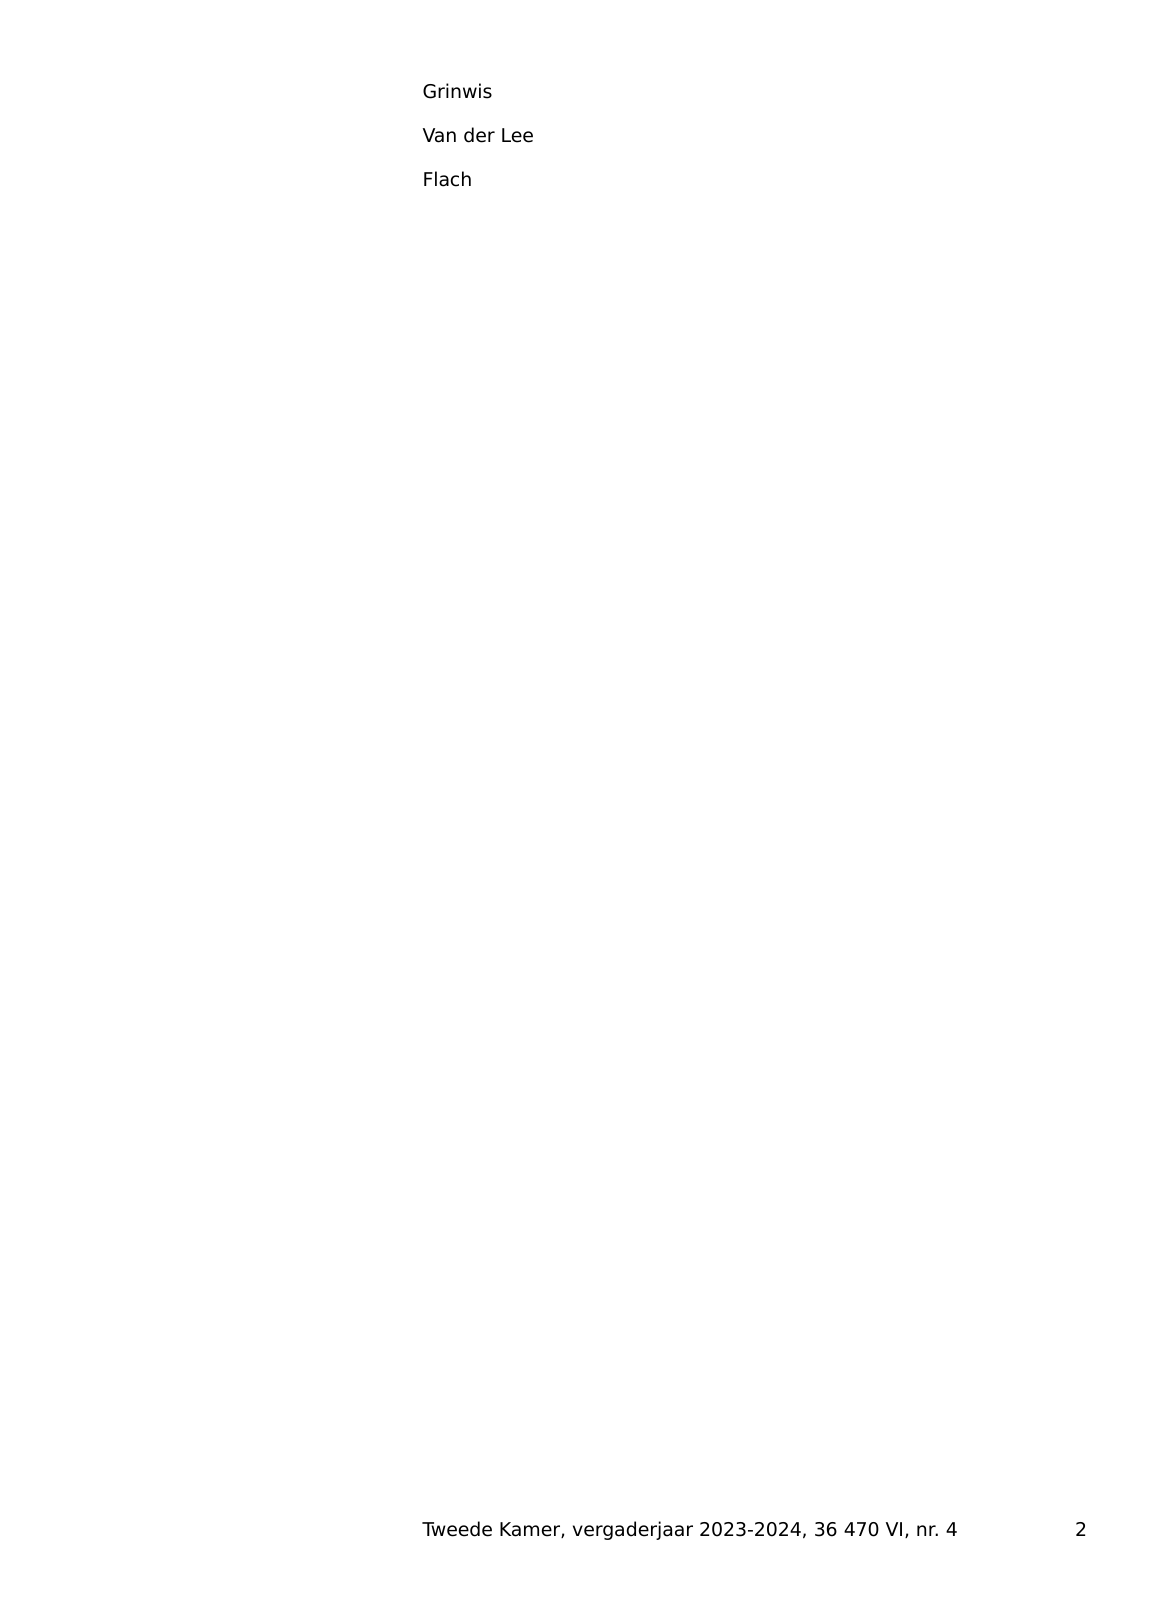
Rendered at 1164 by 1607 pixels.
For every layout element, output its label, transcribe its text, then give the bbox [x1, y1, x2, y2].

text Grinwis Van der Lee Flach [422, 59, 1087, 191]
